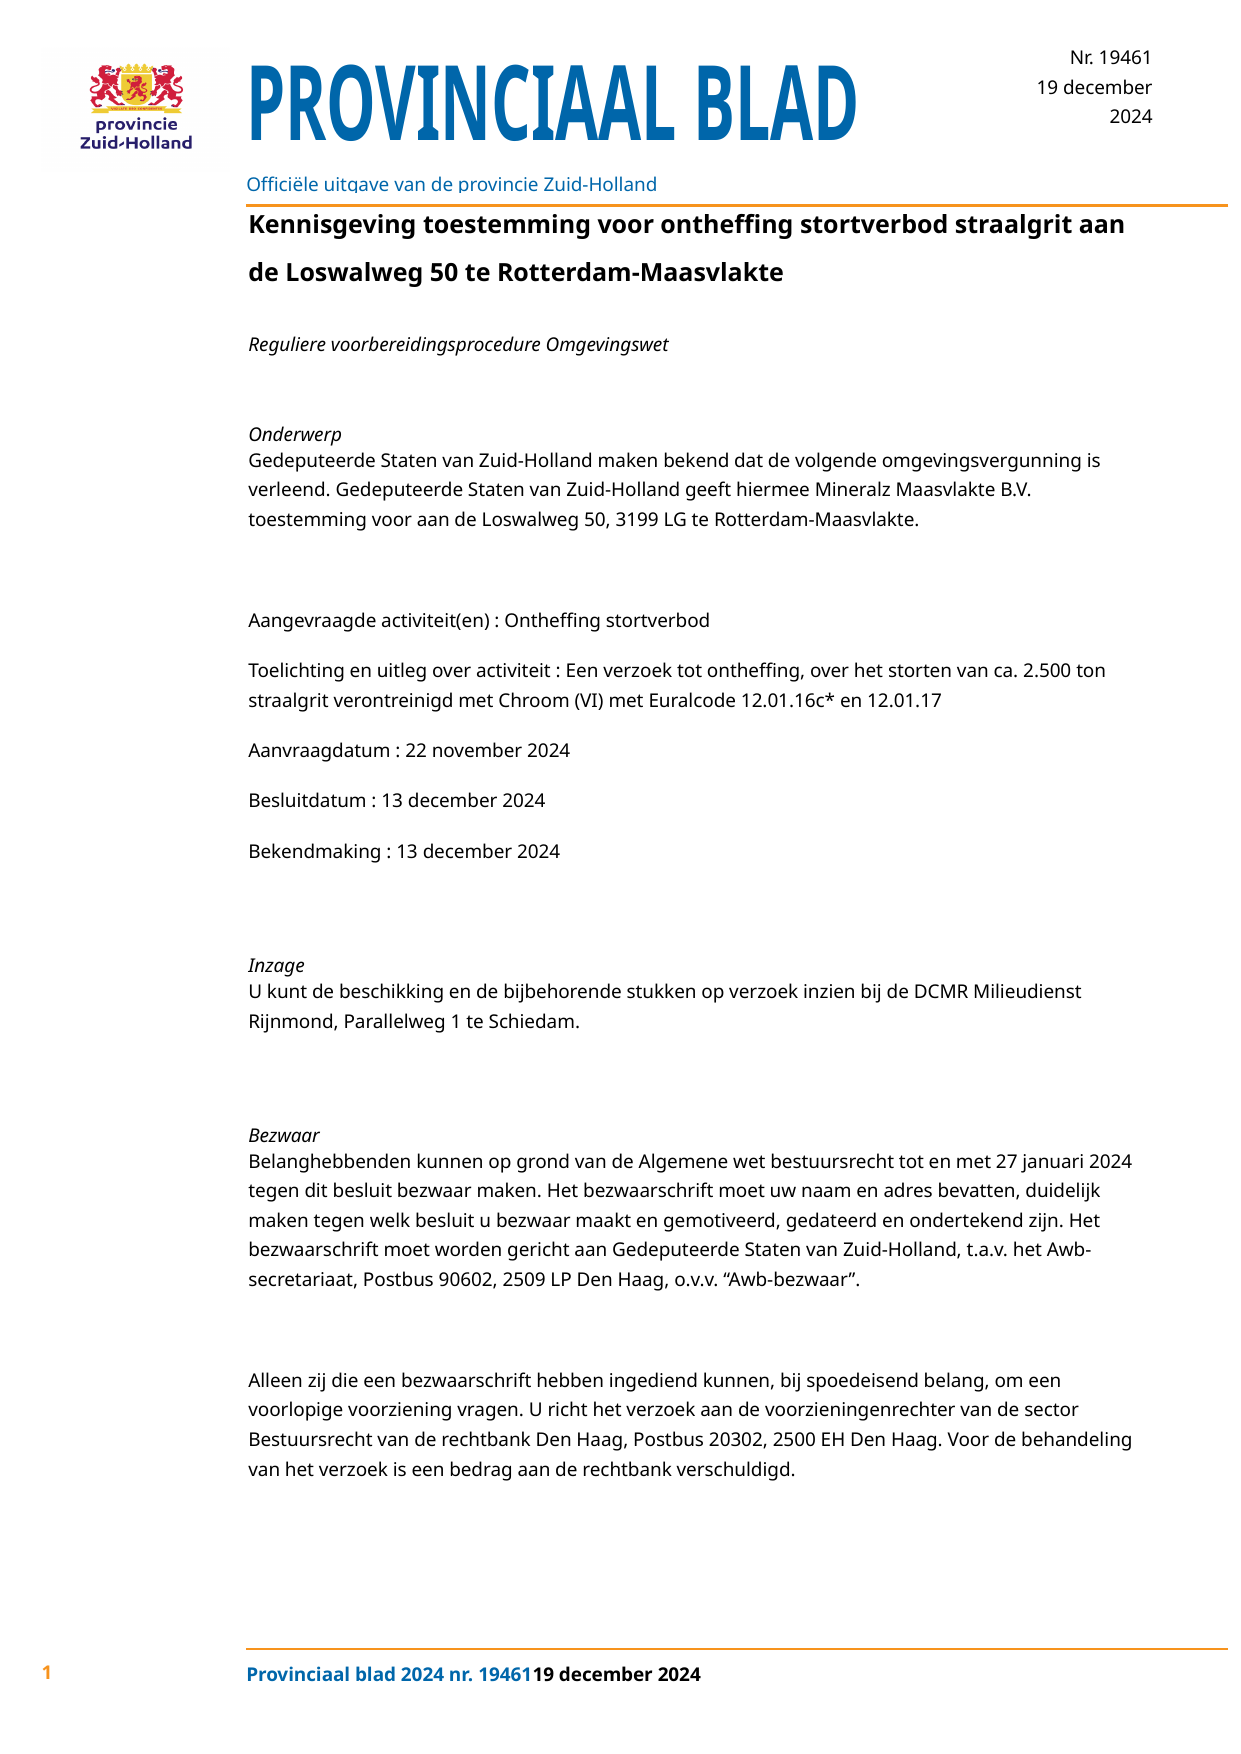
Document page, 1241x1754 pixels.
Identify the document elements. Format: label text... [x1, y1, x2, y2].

text Inzage [248, 952, 1152, 978]
text Gedeputeerde Staten van Zuid-Holland maken bekend dat de volgende omgevingsvergunning is verleend. Gedeputeerde Staten van Zuid-Holland geeft hiermee Mineralz Maasvlakte B.V. toestemming voor aan de Loswalweg 50, 3199 LG te Rotterdam-Maasvlakte. [248, 447, 1152, 532]
text Besluitdatum : 13 december 2024 [248, 788, 1152, 813]
text Reguliere voorbereidingsprocedure Omgevingswet [248, 331, 1152, 357]
text Aangevraagde activiteit(en) : Ontheffing stortverbod [248, 607, 1152, 633]
text Toelichting en uitleg over activiteit : Een verzoek tot ontheffing, over het storten van ca. 2.500 ton straalgrit verontreinigd met Chroom (VI) met Euralcode 12.01.16c* en 12.01.17 [248, 657, 1152, 713]
text Kennisgeving toestemming voor ontheffing stortverbod straalgrit aan de Loswalweg 50 te Rotterdam-Maasvlakte [248, 207, 1152, 288]
text Aanvraagdatum : 22 november 2024 [248, 737, 1152, 763]
text Alleen zij die een bezwaarschrift hebben ingediend kunnen, bij spoedeisend belang, om een voorlopige voorziening vragen. U richt het verzoek aan de voorzieningenrechter van de sector Bestuursrecht van de rechtbank Den Haag, Postbus 20302, 2500 EH Den Haag. Voor de behandeling van het verzoek is een bedrag aan de rechtbank verschuldigd. [248, 1367, 1152, 1482]
picture [41, 47, 231, 172]
text Onderwerp [248, 421, 1152, 447]
text U kunt de beschikking en de bijbehorende stukken op verzoek inzien bij de DCMR Milieudienst Rijnmond, Parallelweg 1 te Schiedam. [248, 978, 1152, 1033]
text Bekendmaking : 13 december 2024 [248, 838, 1152, 864]
text Bezwaar [248, 1122, 1152, 1148]
text Belanghebbenden kunnen op grond van de Algemene wet bestuursrecht tot en met 27 januari 2024 tegen dit besluit bezwaar maken. Het bezwaarschrift moet uw naam en adres bevatten, duidelijk maken tegen welk besluit u bezwaar maakt en gemotiveerd, gedateerd en ondertekend zijn. Het bezwaarschrift moet worden gericht aan Gedeputeerde Staten van Zuid-Holland, t.a.v. het Awb-secretariaat, Postbus 90602, 2509 LP Den Haag, o.v.v. “Awb-bezwaar”. [248, 1148, 1152, 1292]
